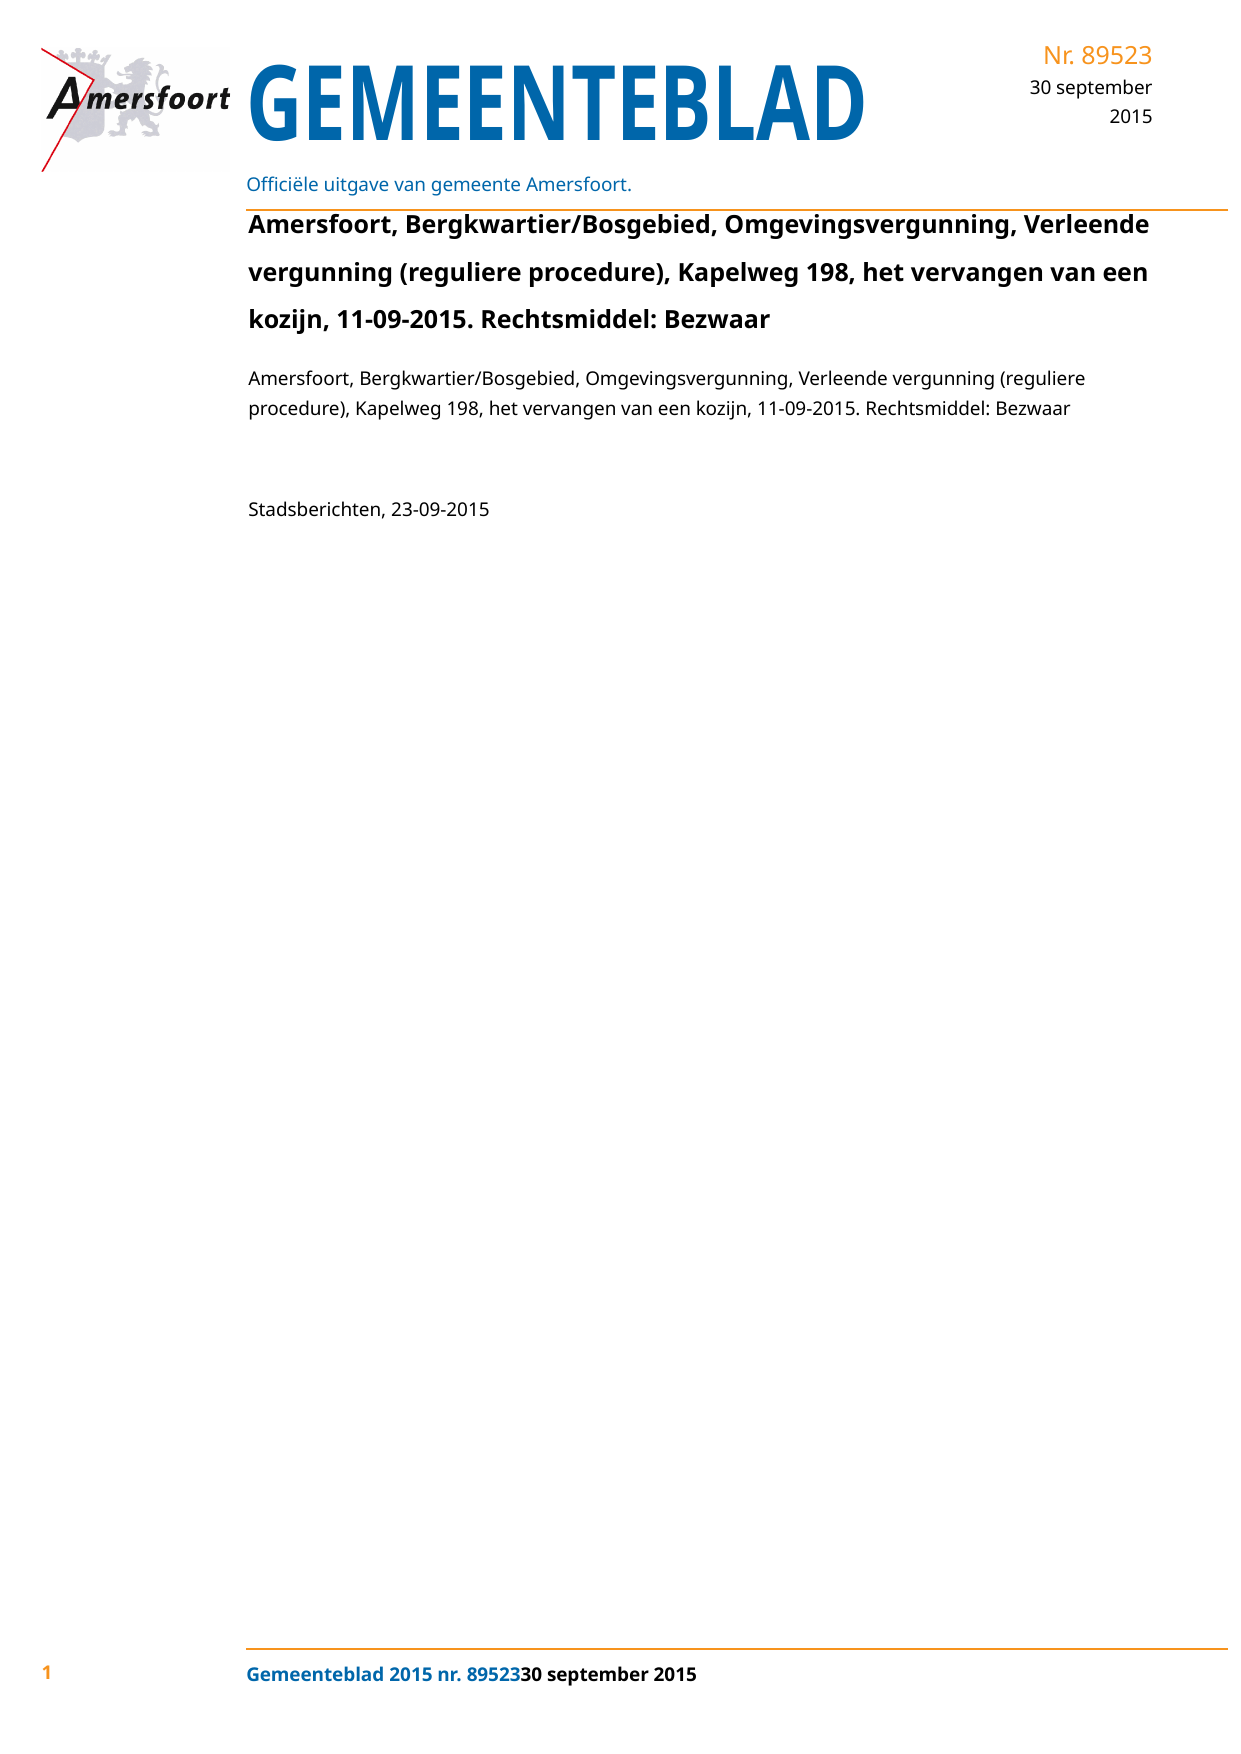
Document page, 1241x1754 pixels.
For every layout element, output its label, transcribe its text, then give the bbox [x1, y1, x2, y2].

text Amersfoort, Bergkwartier/Bosgebied, Omgevingsvergunning, Verleende vergunning (reguliere procedure), Kapelweg 198, het vervangen van een kozijn, 11-09-2015. Rechtsmiddel: Bezwaar [248, 211, 1152, 336]
text Amersfoort, Bergkwartier/Bosgebied, Omgevingsvergunning, Verleende vergunning (reguliere procedure), Kapelweg 198, het vervangen van een kozijn, 11-09-2015. Rechtsmiddel: Bezwaar [248, 366, 1152, 421]
picture [41, 47, 231, 172]
text Stadsberichten, 23-09-2015 [248, 496, 1152, 522]
